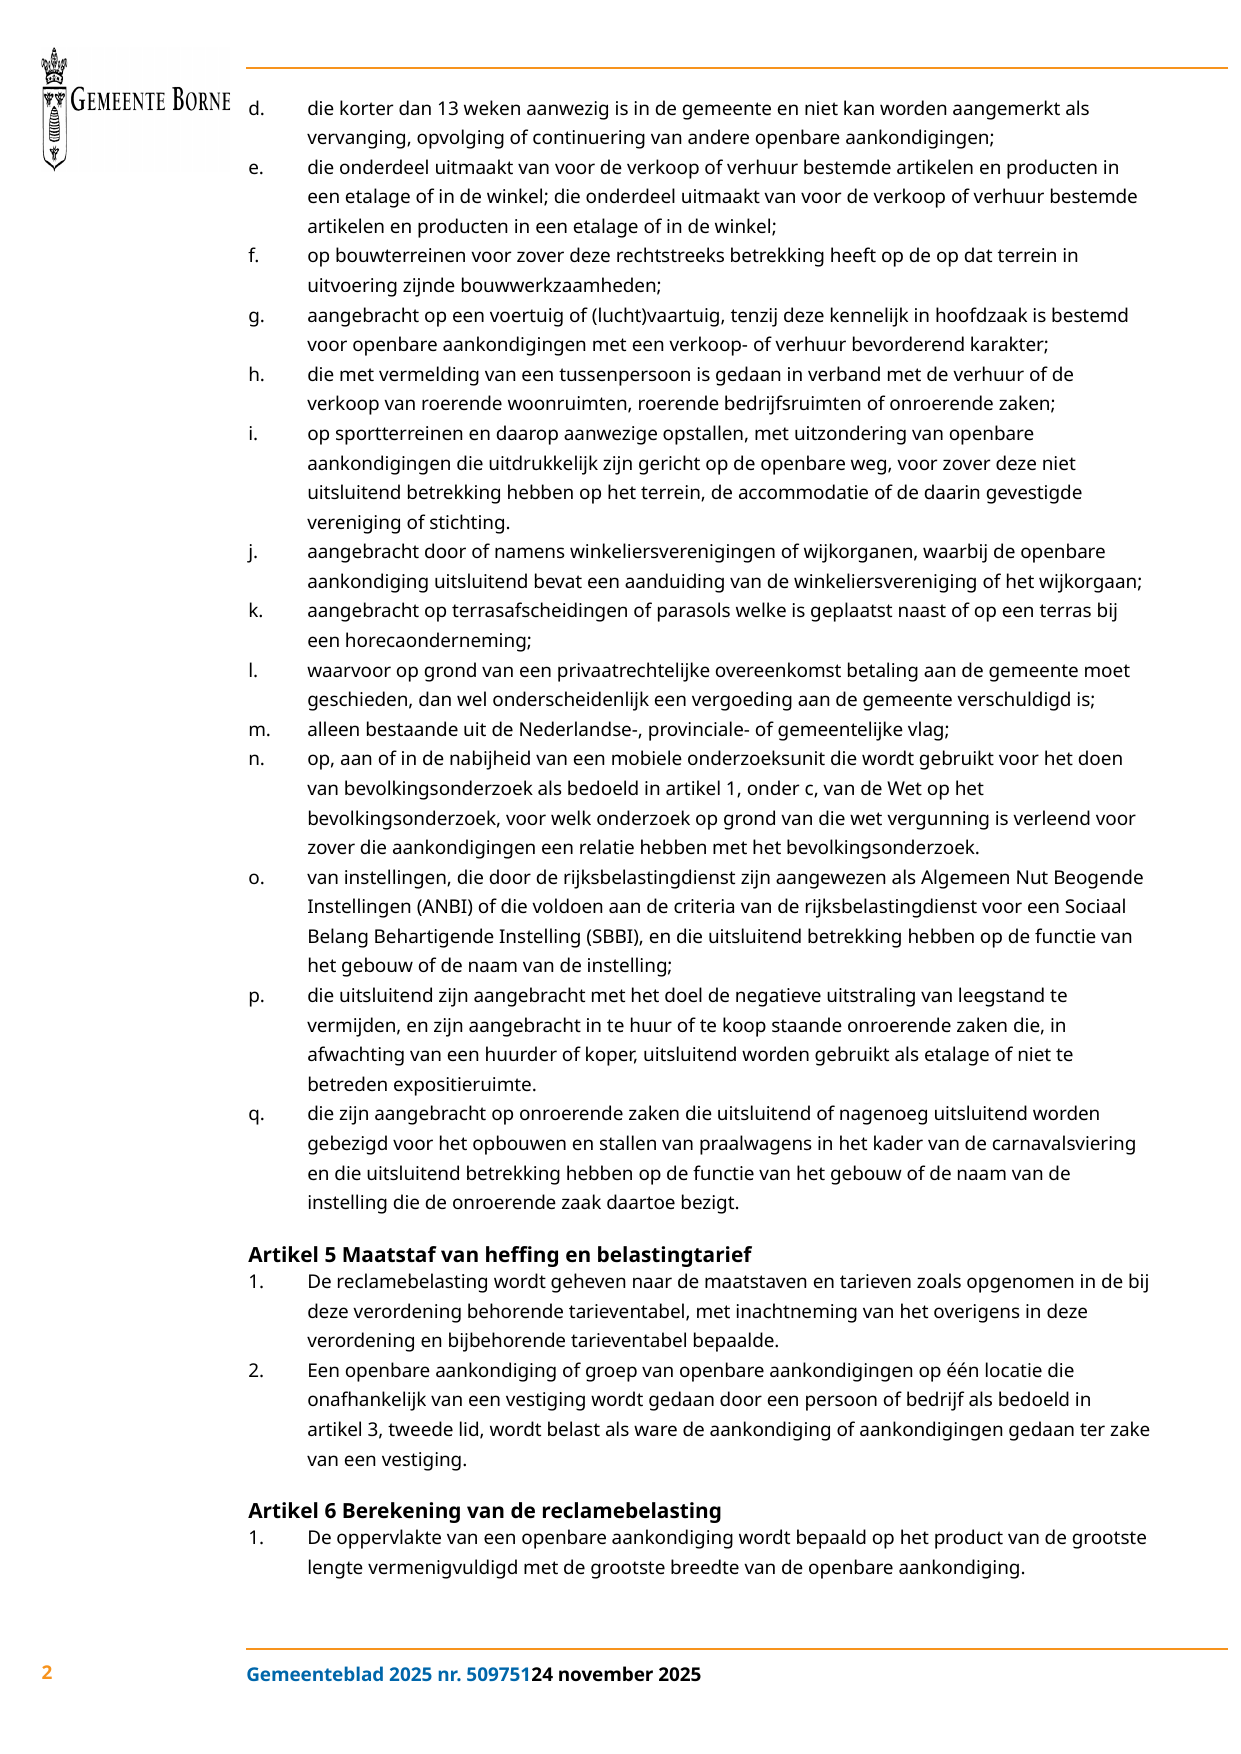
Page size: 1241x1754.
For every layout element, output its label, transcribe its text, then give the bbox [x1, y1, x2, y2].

list De reclamebelasting wordt geheven naar de maatstaven en tarieven zoals opgenomen in de bij deze verordening behorende tarieventabel, met inachtneming van het overigens in deze verordening en bijbehorende tarieventabel bepaalde. [248, 1268, 1152, 1353]
list van instellingen, die door de rijksbelastingdienst zijn aangewezen als Algemeen Nut Beogende Instellingen (ANBI) of die voldoen aan de criteria van de rijksbelastingdienst voor een Sociaal Belang Behartigende Instelling (SBBI), en die uitsluitend betrekking hebben op de functie van het gebouw of de naam van de instelling; [248, 864, 1152, 978]
list Een openbare aankondiging of groep van openbare aankondigingen op één locatie die onafhankelijk van een vestiging wordt gedaan door een persoon of bedrijf als bedoeld in artikel 3, tweede lid, wordt belast als ware de aankondiging of aankondigingen gedaan ter zake van een vestiging. [248, 1357, 1152, 1471]
list De oppervlakte van een openbare aankondiging wordt bepaald op het product van de grootste lengte vermenigvuldigd met de grootste breedte van de openbare aankondiging. [248, 1524, 1152, 1580]
list op, aan of in de nabijheid van een mobiele onderzoeksunit die wordt gebruikt voor het doen van bevolkingsonderzoek als bedoeld in artikel 1, onder c, van de Wet op het bevolkingsonderzoek, voor welk onderzoek op grond van die wet vergunning is verleend voor zover die aankondigingen een relatie hebben met het bevolkingsonderzoek. [248, 746, 1152, 860]
picture [41, 47, 231, 172]
list aangebracht op een voertuig of (lucht)vaartuig, tenzij deze kennelijk in hoofdzaak is bestemd voor openbare aankondigingen met een verkoop- of verhuur bevorderend karakter; [248, 302, 1152, 357]
text Artikel 5 Maatstaf van heffing en belastingtarief [248, 1240, 1152, 1268]
list op sportterreinen en daarop aanwezige opstallen, met uitzondering van openbare aankondigingen die uitdrukkelijk zijn gericht op de openbare weg, voor zover deze niet uitsluitend betrekking hebben op het terrein, de accommodatie of de daarin gevestigde vereniging of stichting. [248, 420, 1152, 535]
list die uitsluitend zijn aangebracht met het doel de negatieve uitstraling van leegstand te vermijden, en zijn aangebracht in te huur of te koop staande onroerende zaken die, in afwachting van een huurder of koper, uitsluitend worden gebruikt als etalage of niet te betreden expositieruimte. [248, 982, 1152, 1097]
text Artikel 6 Berekening van de reclamebelasting [248, 1496, 1152, 1524]
list die korter dan 13 weken aanwezig is in de gemeente en niet kan worden aangemerkt als vervanging, opvolging of continuering van andere openbare aankondigingen; [248, 95, 1152, 150]
list op bouwterreinen voor zover deze rechtstreeks betrekking heeft op de op dat terrein in uitvoering zijnde bouwwerkzaamheden; [248, 243, 1152, 298]
list aangebracht op terrasafscheidingen of parasols welke is geplaatst naast of op een terras bij een horecaonderneming; [248, 598, 1152, 653]
list waarvoor op grond van een privaatrechtelijke overeenkomst betaling aan de gemeente moet geschieden, dan wel onderscheidenlijk een vergoeding aan de gemeente verschuldigd is; [248, 657, 1152, 712]
list die met vermelding van een tussenpersoon is gedaan in verband met de verhuur of de verkoop van roerende woonruimten, roerende bedrijfsruimten of onroerende zaken; [248, 361, 1152, 416]
list alleen bestaande uit de Nederlandse-, provinciale- of gemeentelijke vlag; [248, 716, 1152, 742]
list die zijn aangebracht op onroerende zaken die uitsluitend of nagenoeg uitsluitend worden gebezigd voor het opbouwen en stallen van praalwagens in het kader van de carnavalsviering en die uitsluitend betrekking hebben op de functie van het gebouw of de naam van de instelling die de onroerende zaak daartoe bezigt. [248, 1101, 1152, 1215]
list aangebracht door of namens winkeliersverenigingen of wijkorganen, waarbij de openbare aankondiging uitsluitend bevat een aanduiding van de winkeliersvereniging of het wijkorgaan; [248, 538, 1152, 594]
list die onderdeel uitmaakt van voor de verkoop of verhuur bestemde artikelen en producten in een etalage of in de winkel; die onderdeel uitmaakt van voor de verkoop of verhuur bestemde artikelen en producten in een etalage of in de winkel; [248, 154, 1152, 239]
